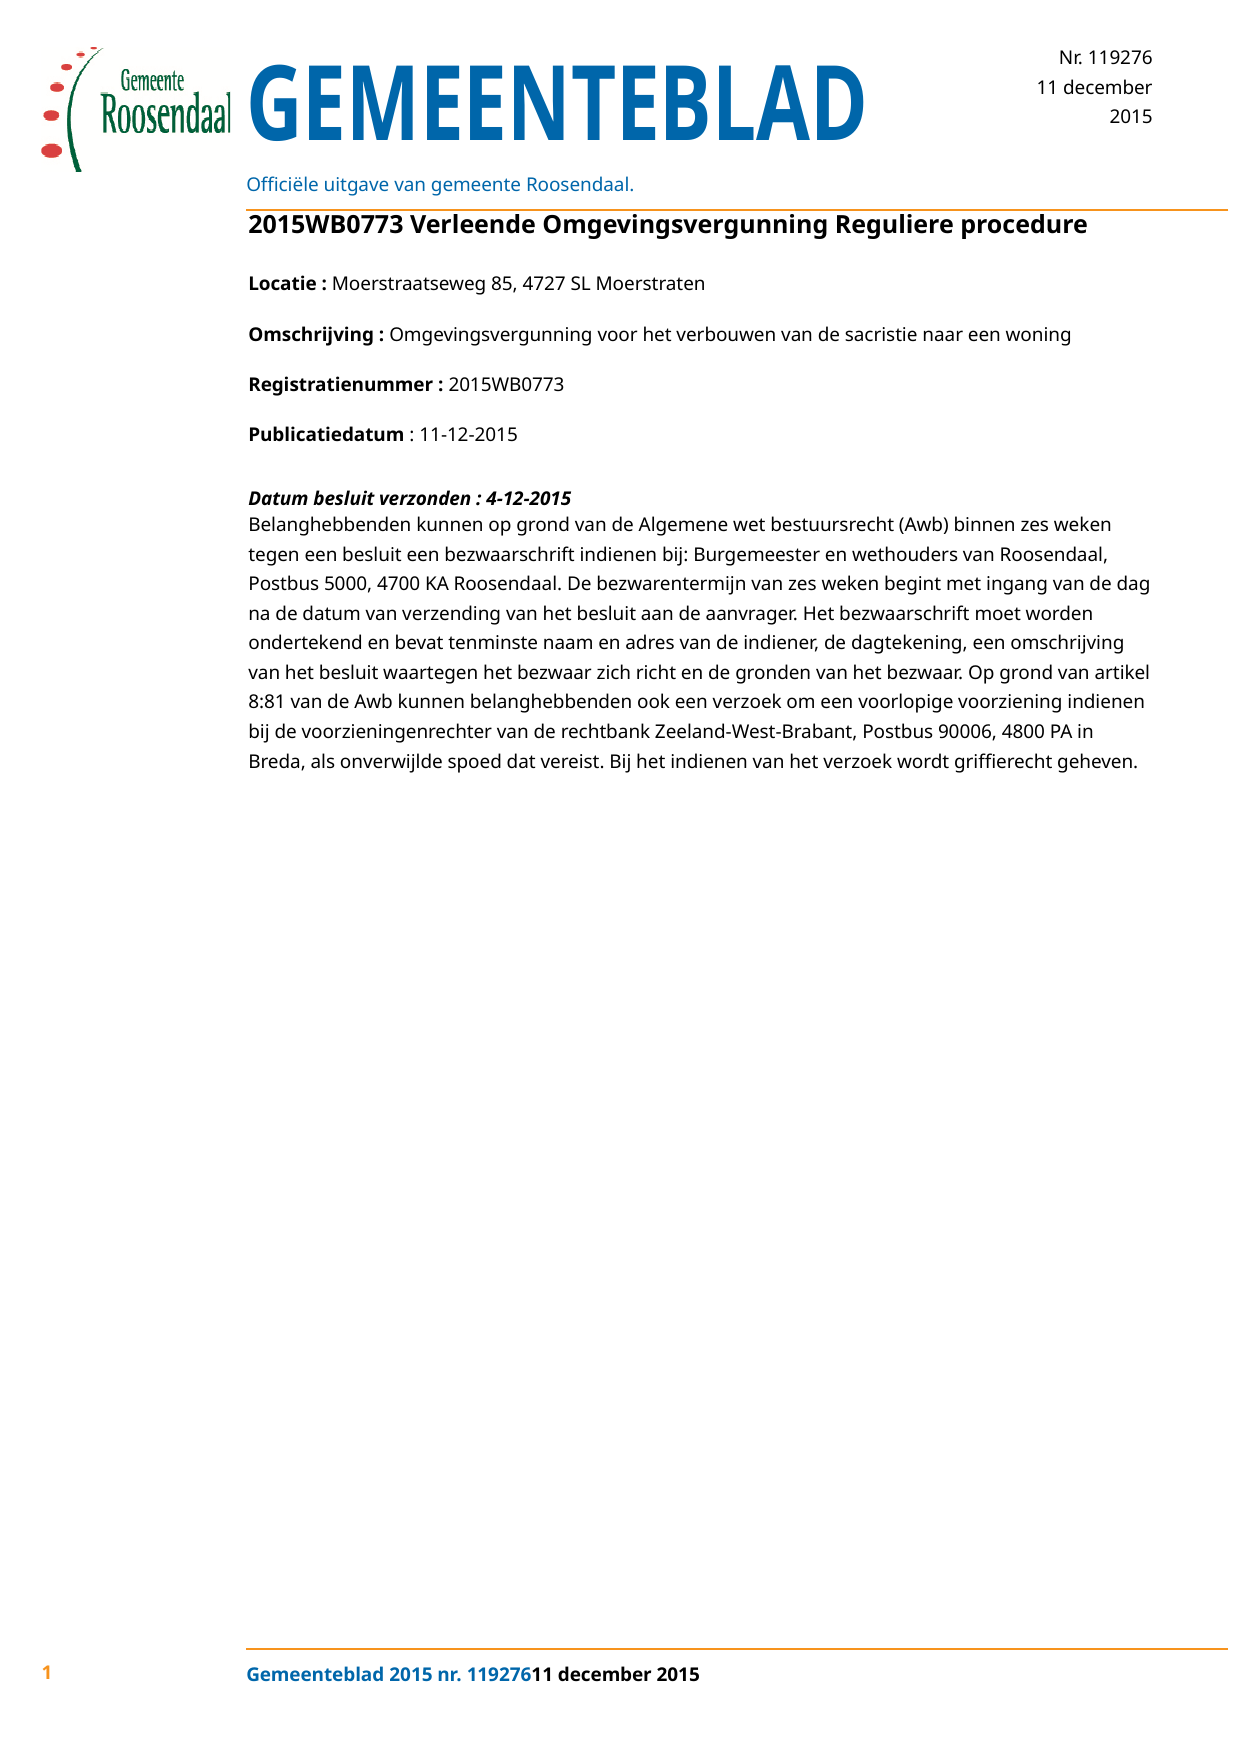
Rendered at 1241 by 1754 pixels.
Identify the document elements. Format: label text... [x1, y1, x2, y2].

text Belanghebbenden kunnen op grond van de Algemene wet bestuursrecht (Awb) binnen zes weken tegen een besluit een bezwaarschrift indienen bij: Burgemeester en wethouders van Roosendaal, Postbus 5000, 4700 KA Roosendaal. De bezwarentermijn van zes weken begint met ingang van de dag na de datum van verzending van het besluit aan de aanvrager. Het bezwaarschrift moet worden ondertekend en bevat tenminste naam en adres van de indiener, de dagtekening, een omschrijving van het besluit waartegen het bezwaar zich richt en de gronden van het bezwaar. Op grond van artikel 8:81 van de Awb kunnen belanghebbenden ook een verzoek om een voorlopige voorziening indienen bij de voorzieningenrechter van de rechtbank Zeeland-West-Brabant, Postbus 90006, 4800 PA in Breda, als onverwijlde spoed dat vereist. Bij het indienen van het verzoek wordt griffierecht geheven. [248, 511, 1152, 774]
picture [41, 47, 231, 172]
text Omschrijving : Omgevingsvergunning voor het verbouwen van de sacristie naar een woning [248, 321, 1152, 346]
text Registratienummer : 2015WB0773 [248, 371, 1152, 397]
text Datum besluit verzonden : 4-12-2015 [248, 486, 1152, 511]
text Locatie : Moerstraatseweg 85, 4727 SL Moerstraten [248, 270, 1152, 296]
text Publicatiedatum : 11-12-2015 [248, 422, 1152, 447]
text 2015WB0773 Verleende Omgevingsvergunning Reguliere procedure [248, 211, 1152, 241]
